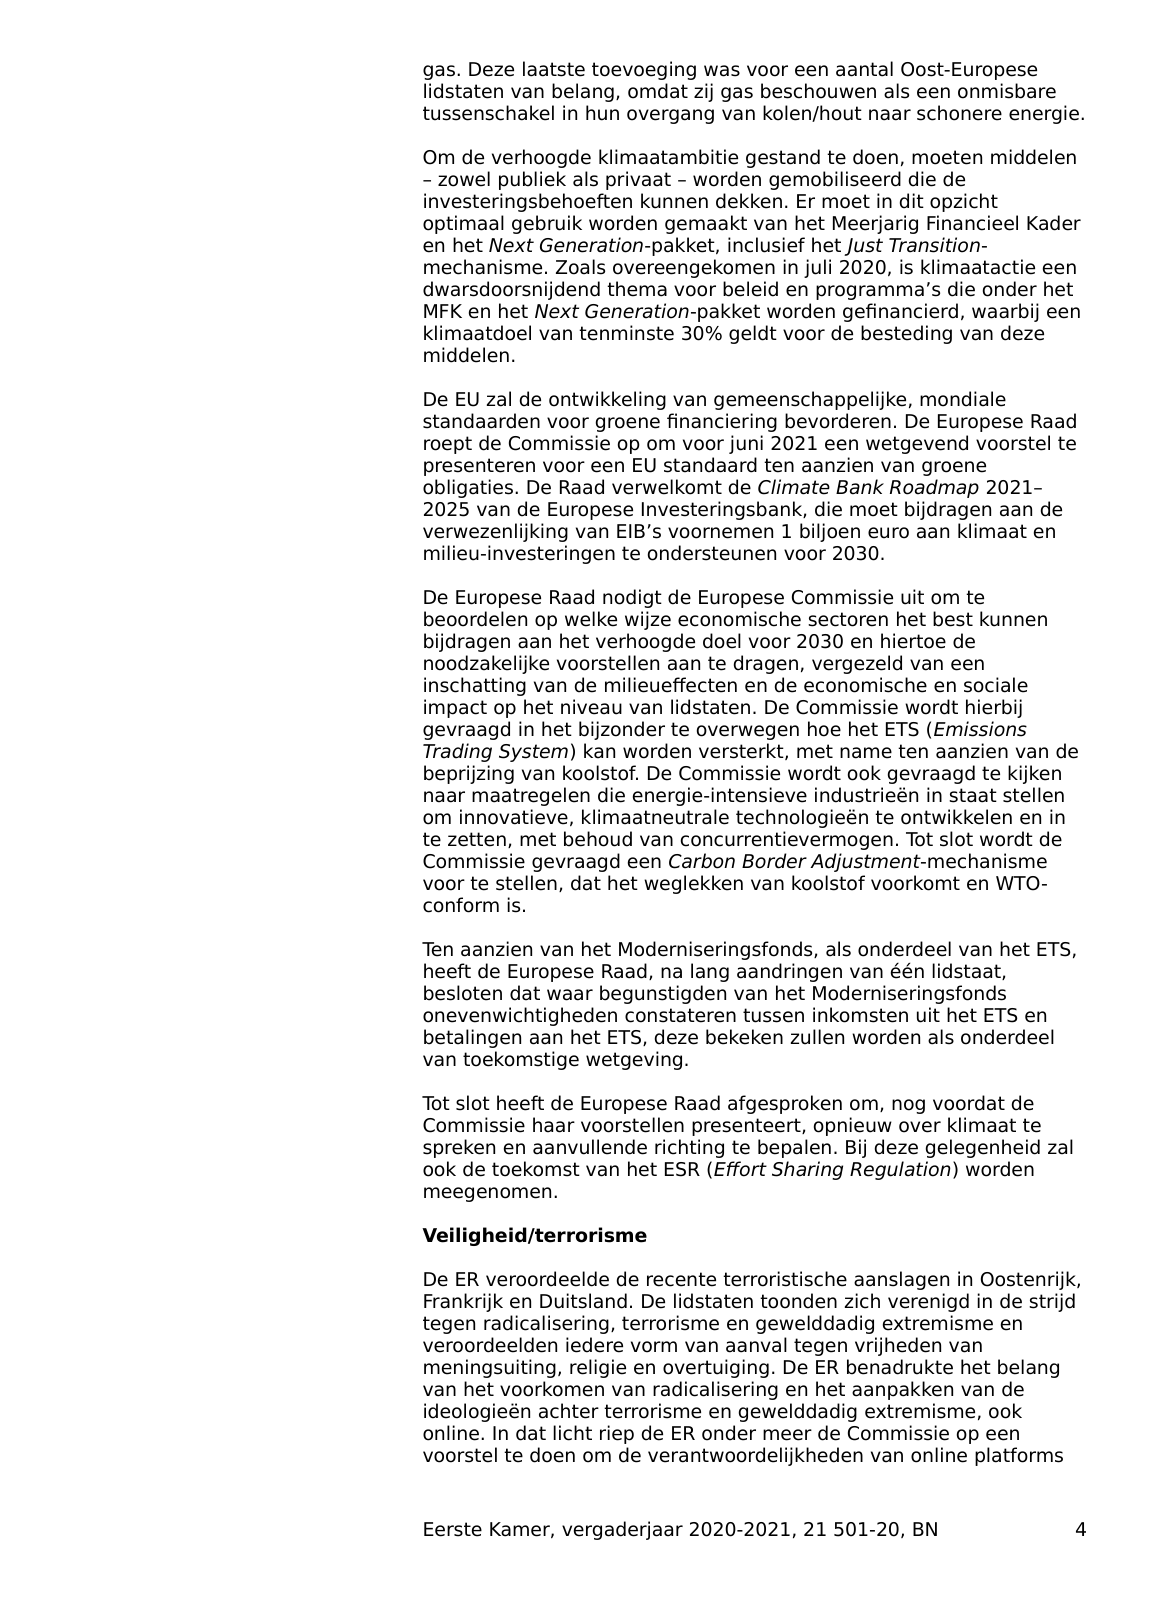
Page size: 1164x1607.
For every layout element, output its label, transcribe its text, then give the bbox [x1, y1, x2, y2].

text De EU zal de ontwikkeling van gemeenschappelijke, mondiale standaarden voor groene financiering bevorderen. De Europese Raad roept de Commissie op om voor juni 2021 een wetgevend voorstel te presenteren voor een EU standaard ten aanzien van groene obligaties. De Raad verwelkomt de Climate Bank Roadmap 2021–2025 van de Europese Investeringsbank, die moet bijdragen aan de verwezenlijking van EIB’s voornemen 1 biljoen euro aan klimaat en milieu-investeringen te ondersteunen voor 2030. [422, 389, 1087, 565]
text gas. Deze laatste toevoeging was voor een aantal Oost-Europese lidstaten van belang, omdat zij gas beschouwen als een onmisbare tussenschakel in hun overgang van kolen/hout naar schonere energie. [422, 59, 1087, 125]
text De Europese Raad nodigt de Europese Commissie uit om te beoordelen op welke wijze economische sectoren het best kunnen bijdragen aan het verhoogde doel voor 2030 en hiertoe de noodzakelijke voorstellen aan te dragen, vergezeld van een inschatting van de milieueffecten en de economische en sociale impact op het niveau van lidstaten. De Commissie wordt hierbij gevraagd in het bijzonder te overwegen hoe het ETS (Emissions Trading System) kan worden versterkt, met name ten aanzien van de beprijzing van koolstof. De Commissie wordt ook gevraagd te kijken naar maatregelen die energie-intensieve industrieën in staat stellen om innovatieve, klimaatneutrale technologieën te ontwikkelen en in te zetten, met behoud van concurrentievermogen. Tot slot wordt de Commissie gevraagd een Carbon Border Adjustment-mechanisme voor te stellen, dat het weglekken van koolstof voorkomt en WTO-conform is. [422, 587, 1087, 917]
subtitle Veiligheid/terrorisme [422, 1225, 1087, 1247]
text Tot slot heeft de Europese Raad afgesproken om, nog voordat de Commissie haar voorstellen presenteert, opnieuw over klimaat te spreken en aanvullende richting te bepalen. Bij deze gelegenheid zal ook de toekomst van het ESR (Effort Sharing Regulation) worden meegenomen. [422, 1093, 1087, 1203]
text Ten aanzien van het Moderniseringsfonds, als onderdeel van het ETS, heeft de Europese Raad, na lang aandringen van één lidstaat, besloten dat waar begunstigden van het Moderniseringsfonds onevenwichtigheden constateren tussen inkomsten uit het ETS en betalingen aan het ETS, deze bekeken zullen worden als onderdeel van toekomstige wetgeving. [422, 939, 1087, 1071]
text De ER veroordeelde de recente terroristische aanslagen in Oostenrijk, Frankrijk en Duitsland. De lidstaten toonden zich verenigd in de strijd tegen radicalisering, terrorisme en gewelddadig extremisme en veroordeelden iedere vorm van aanval tegen vrijheden van meningsuiting, religie en overtuiging. De ER benadrukte het belang van het voorkomen van radicalisering en het aanpakken van de ideologieën achter terrorisme en gewelddadig extremisme, ook online. In dat licht riep de ER onder meer de Commissie op een voorstel te doen om de verantwoordelijkheden van online platforms [422, 1269, 1087, 1467]
text Om de verhoogde klimaatambitie gestand te doen, moeten middelen – zowel publiek als privaat – worden gemobiliseerd die de investeringsbehoeften kunnen dekken. Er moet in dit opzicht optimaal gebruik worden gemaakt van het Meerjarig Financieel Kader en het Next Generation-pakket, inclusief het Just Transition-mechanisme. Zoals overeengekomen in juli 2020, is klimaatactie een dwarsdoorsnijdend thema voor beleid en programma’s die onder het MFK en het Next Generation-pakket worden gefinancierd, waarbij een klimaatdoel van tenminste 30% geldt voor de besteding van deze middelen. [422, 147, 1087, 367]
